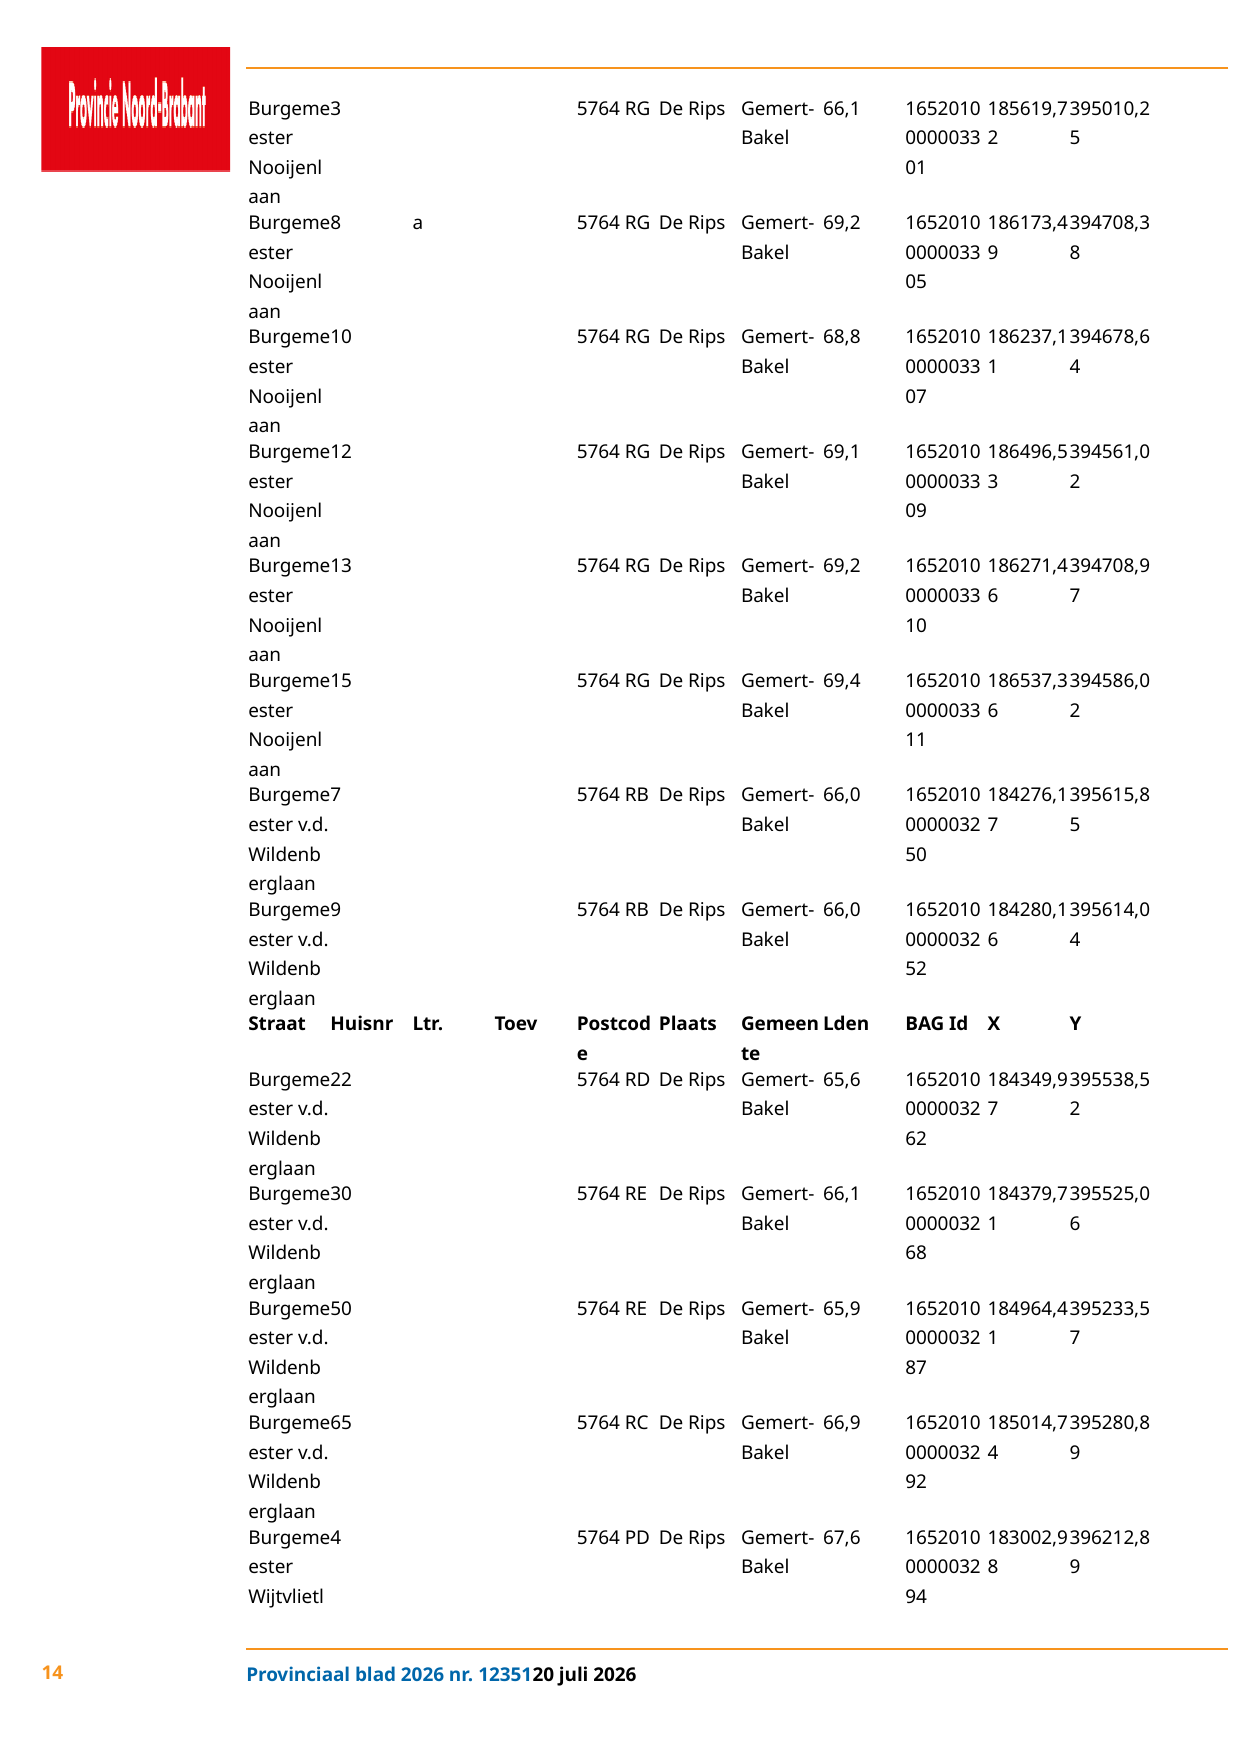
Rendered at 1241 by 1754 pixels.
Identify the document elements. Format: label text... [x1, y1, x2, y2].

table_cell [412, 1066, 494, 1180]
table_cell De Rips [659, 95, 741, 209]
table_cell 395538,52 [1069, 1066, 1152, 1180]
table_cell Burgemeester Nooijenlaan [248, 438, 330, 553]
table_cell [412, 667, 494, 782]
table_cell Lden [823, 1011, 905, 1066]
table_cell 5764 RG [577, 95, 659, 209]
table_cell 5764 RB [577, 782, 659, 896]
table_cell 7 [330, 782, 412, 896]
table_cell 69,4 [823, 667, 905, 782]
table_cell Burgemeester Nooijenlaan [248, 209, 330, 324]
table_cell De Rips [659, 1409, 741, 1524]
table_cell 184276,17 [987, 782, 1069, 896]
table_cell [494, 896, 577, 1011]
table_cell 1652010000003305 [905, 209, 987, 324]
table_cell 66,0 [823, 782, 905, 896]
table_cell 1652010000003294 [905, 1524, 987, 1609]
table_cell 67,6 [823, 1524, 905, 1609]
table_cell 184964,41 [987, 1295, 1069, 1409]
table_cell De Rips [659, 1524, 741, 1609]
table_cell 184379,71 [987, 1180, 1069, 1295]
table_cell Toev [494, 1011, 577, 1066]
table_cell [412, 1409, 494, 1524]
table_cell [412, 553, 494, 667]
table_cell De Rips [659, 1295, 741, 1409]
table_cell 69,2 [823, 209, 905, 324]
table_cell Gemert-Bakel [741, 95, 823, 209]
table_cell [494, 667, 577, 782]
table_cell 5764 RD [577, 1066, 659, 1180]
table_cell 1652010000003309 [905, 438, 987, 553]
table_cell [412, 438, 494, 553]
table_cell 66,1 [823, 1180, 905, 1295]
table_cell Gemeente [741, 1011, 823, 1066]
table_cell 395615,85 [1069, 782, 1152, 896]
table_cell 30 [330, 1180, 412, 1295]
table_cell 186496,53 [987, 438, 1069, 553]
table_cell Burgemeester Nooijenlaan [248, 667, 330, 782]
table_cell 50 [330, 1295, 412, 1409]
table_cell 65 [330, 1409, 412, 1524]
table_cell 5764 RG [577, 438, 659, 553]
table_cell 395010,25 [1069, 95, 1152, 209]
table_cell 68,8 [823, 324, 905, 438]
table_cell Burgemeester Nooijenlaan [248, 324, 330, 438]
table_cell Gemert-Bakel [741, 1066, 823, 1180]
table_cell Burgemeester Wijtvlietl [248, 1524, 330, 1609]
table_cell [494, 95, 577, 209]
table_cell 65,9 [823, 1295, 905, 1409]
table_cell 69,1 [823, 438, 905, 553]
table_cell [494, 1524, 577, 1609]
table_cell Y [1069, 1011, 1152, 1066]
table_cell 1652010000003310 [905, 553, 987, 667]
table_cell 4 [330, 1524, 412, 1609]
table_cell 69,2 [823, 553, 905, 667]
table_cell 66,9 [823, 1409, 905, 1524]
table_cell [494, 209, 577, 324]
table_cell 1652010000003292 [905, 1409, 987, 1524]
table_cell De Rips [659, 438, 741, 553]
table_cell 15 [330, 667, 412, 782]
table_cell 1652010000003268 [905, 1180, 987, 1295]
table_cell Gemert-Bakel [741, 324, 823, 438]
table_cell 13 [330, 553, 412, 667]
table_cell Burgemeester Nooijenlaan [248, 95, 330, 209]
table_cell 22 [330, 1066, 412, 1180]
table_cell 5764 RE [577, 1180, 659, 1295]
table_cell Burgemeester v.d. Wildenberglaan [248, 1295, 330, 1409]
table_cell Gemert-Bakel [741, 1180, 823, 1295]
table_cell 5764 PD [577, 1524, 659, 1609]
table_cell 396212,89 [1069, 1524, 1152, 1609]
table_cell Gemert-Bakel [741, 438, 823, 553]
table_cell 394561,02 [1069, 438, 1152, 553]
table_cell Burgemeester Nooijenlaan [248, 553, 330, 667]
table_cell Burgemeester v.d. Wildenberglaan [248, 1409, 330, 1524]
table_cell 395614,04 [1069, 896, 1152, 1011]
table_cell 394586,02 [1069, 667, 1152, 782]
table_cell 5764 RE [577, 1295, 659, 1409]
table_cell [412, 324, 494, 438]
table_cell [494, 1180, 577, 1295]
table_cell 66,1 [823, 95, 905, 209]
table_cell Huisnr [330, 1011, 412, 1066]
table_cell [494, 553, 577, 667]
table_cell Gemert-Bakel [741, 209, 823, 324]
table_cell 1652010000003301 [905, 95, 987, 209]
table_cell 10 [330, 324, 412, 438]
table_cell Burgemeester v.d. Wildenberglaan [248, 1066, 330, 1180]
table_cell Postcode [577, 1011, 659, 1066]
table_cell 8 [330, 209, 412, 324]
table_cell 66,0 [823, 896, 905, 1011]
table_cell Burgemeester v.d. Wildenberglaan [248, 896, 330, 1011]
table_cell [494, 324, 577, 438]
table_cell Plaats [659, 1011, 741, 1066]
table_cell 186537,36 [987, 667, 1069, 782]
table_cell [494, 438, 577, 553]
table_cell 186237,11 [987, 324, 1069, 438]
table_cell 12 [330, 438, 412, 553]
table_cell 394708,38 [1069, 209, 1152, 324]
table_cell Gemert-Bakel [741, 896, 823, 1011]
table_cell 1652010000003250 [905, 782, 987, 896]
table_cell 9 [330, 896, 412, 1011]
table_cell 5764 RG [577, 553, 659, 667]
table_cell 1652010000003287 [905, 1295, 987, 1409]
table_cell 5764 RG [577, 209, 659, 324]
table_cell 5764 RG [577, 667, 659, 782]
table_cell [494, 1066, 577, 1180]
table_cell Burgemeester v.d. Wildenberglaan [248, 1180, 330, 1295]
table_cell Gemert-Bakel [741, 553, 823, 667]
table_cell BAG Id [905, 1011, 987, 1066]
table_cell 395525,06 [1069, 1180, 1152, 1295]
table_cell Gemert-Bakel [741, 667, 823, 782]
table_cell 394708,97 [1069, 553, 1152, 667]
table_cell 1652010000003252 [905, 896, 987, 1011]
table_cell Gemert-Bakel [741, 1295, 823, 1409]
table_cell 65,6 [823, 1066, 905, 1180]
table_cell [412, 1180, 494, 1295]
table_cell 184280,16 [987, 896, 1069, 1011]
table_cell Gemert-Bakel [741, 782, 823, 896]
table_cell [412, 782, 494, 896]
table_cell De Rips [659, 553, 741, 667]
table_cell 1652010000003307 [905, 324, 987, 438]
table_cell 185619,72 [987, 95, 1069, 209]
table_cell [494, 1295, 577, 1409]
table_cell 1652010000003311 [905, 667, 987, 782]
table_cell De Rips [659, 209, 741, 324]
table_cell [412, 1524, 494, 1609]
table_cell 395280,89 [1069, 1409, 1152, 1524]
table_cell Gemert-Bakel [741, 1524, 823, 1609]
table_cell Ltr. [412, 1011, 494, 1066]
table_cell 395233,57 [1069, 1295, 1152, 1409]
table_cell 186173,49 [987, 209, 1069, 324]
table_cell 5764 RG [577, 324, 659, 438]
table_cell [412, 1295, 494, 1409]
table_cell De Rips [659, 1066, 741, 1180]
table_cell 186271,46 [987, 553, 1069, 667]
table_cell 3 [330, 95, 412, 209]
table_cell a [412, 209, 494, 324]
table_cell 183002,98 [987, 1524, 1069, 1609]
table_cell [412, 896, 494, 1011]
picture [41, 47, 231, 172]
table_cell 5764 RC [577, 1409, 659, 1524]
table_cell De Rips [659, 1180, 741, 1295]
table_cell 5764 RB [577, 896, 659, 1011]
table_cell Burgemeester v.d. Wildenberglaan [248, 782, 330, 896]
table_cell 1652010000003262 [905, 1066, 987, 1180]
table_cell [494, 1409, 577, 1524]
table_cell [494, 782, 577, 896]
table_cell 184349,97 [987, 1066, 1069, 1180]
table_cell De Rips [659, 782, 741, 896]
table_cell [412, 95, 494, 209]
table_cell Straat [248, 1011, 330, 1066]
table_cell 394678,64 [1069, 324, 1152, 438]
table_cell 185014,74 [987, 1409, 1069, 1524]
table_cell De Rips [659, 324, 741, 438]
table_cell X [987, 1011, 1069, 1066]
table_cell De Rips [659, 667, 741, 782]
table_cell De Rips [659, 896, 741, 1011]
table_cell Gemert-Bakel [741, 1409, 823, 1524]
